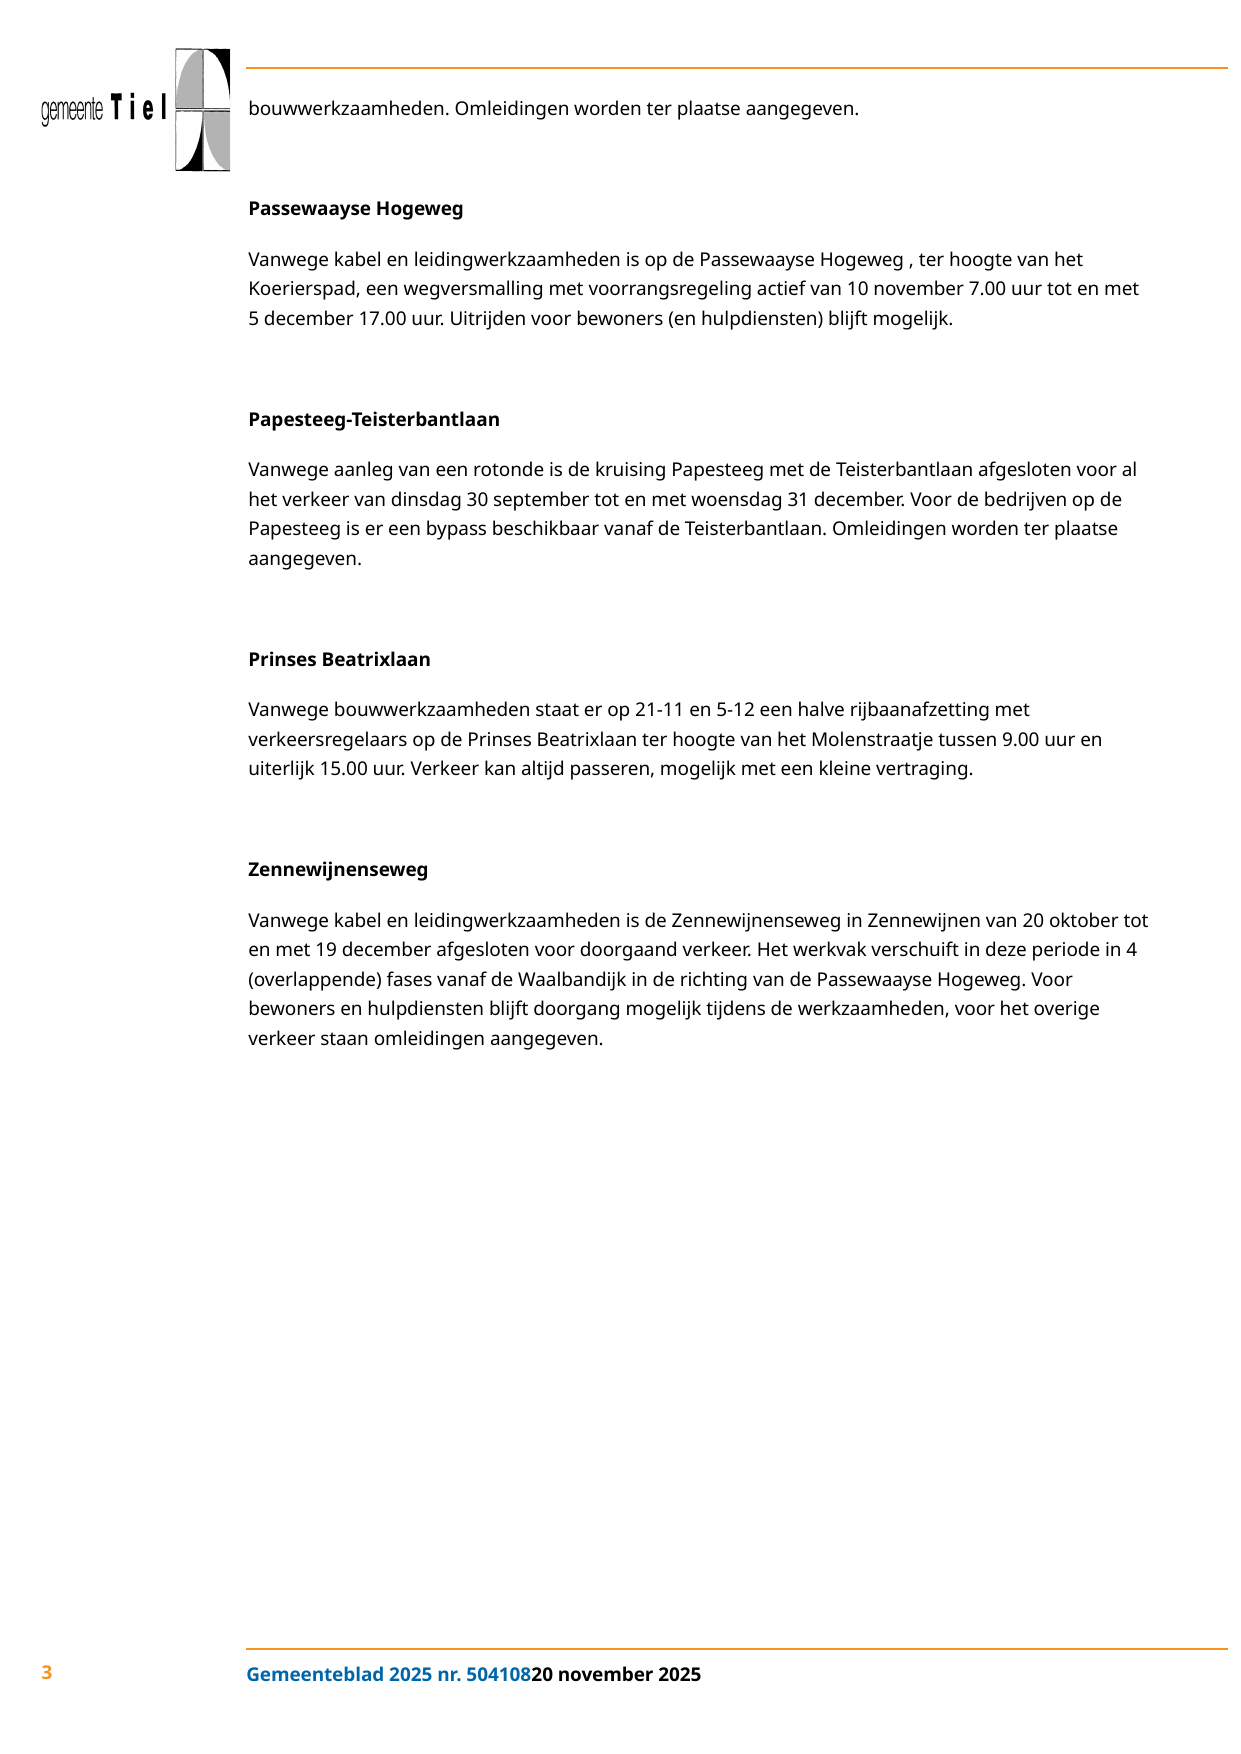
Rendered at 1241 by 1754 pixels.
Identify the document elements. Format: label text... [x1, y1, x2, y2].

picture [41, 47, 231, 172]
text Vanwege aanleg van een rotonde is de kruising Papesteeg met de Teisterbantlaan afgesloten voor al het verkeer van dinsdag 30 september tot en met woensdag 31 december. Voor de bedrijven op de Papesteeg is er een bypass beschikbaar vanaf de Teisterbantlaan. Omleidingen worden ter plaatse aangegeven. [248, 456, 1152, 571]
text Passewaayse Hogeweg [248, 196, 1152, 221]
text Zennewijnenseweg [248, 856, 1152, 882]
text Vanwege bouwwerkzaamheden staat er op 21-11 en 5-12 een halve rijbaanafzetting met verkeersregelaars op de Prinses Beatrixlaan ter hoogte van het Molenstraatje tussen 9.00 uur en uiterlijk 15.00 uur. Verkeer kan altijd passeren, mogelijk met een kleine vertraging. [248, 696, 1152, 781]
text Papesteeg-Teisterbantlaan [248, 406, 1152, 432]
text bouwwerkzaamheden. Omleidingen worden ter plaatse aangegeven. [248, 95, 1152, 121]
text Vanwege kabel en leidingwerkzaamheden is de Zennewijnenseweg in Zennewijnen van 20 oktober tot en met 19 december afgesloten voor doorgaand verkeer. Het werkvak verschuift in deze periode in 4 (overlappende) fases vanaf de Waalbandijk in de richting van de Passewaayse Hogeweg. Voor bewoners en hulpdiensten blijft doorgang mogelijk tijdens de werkzaamheden, voor het overige verkeer staan omleidingen aangegeven. [248, 907, 1152, 1051]
text Vanwege kabel en leidingwerkzaamheden is op de Passewaayse Hogeweg , ter hoogte van het Koerierspad, een wegversmalling met voorrangsregeling actief van 10 november 7.00 uur tot en met 5 december 17.00 uur. Uitrijden voor bewoners (en hulpdiensten) blijft mogelijk. [248, 246, 1152, 331]
text Prinses Beatrixlaan [248, 646, 1152, 672]
